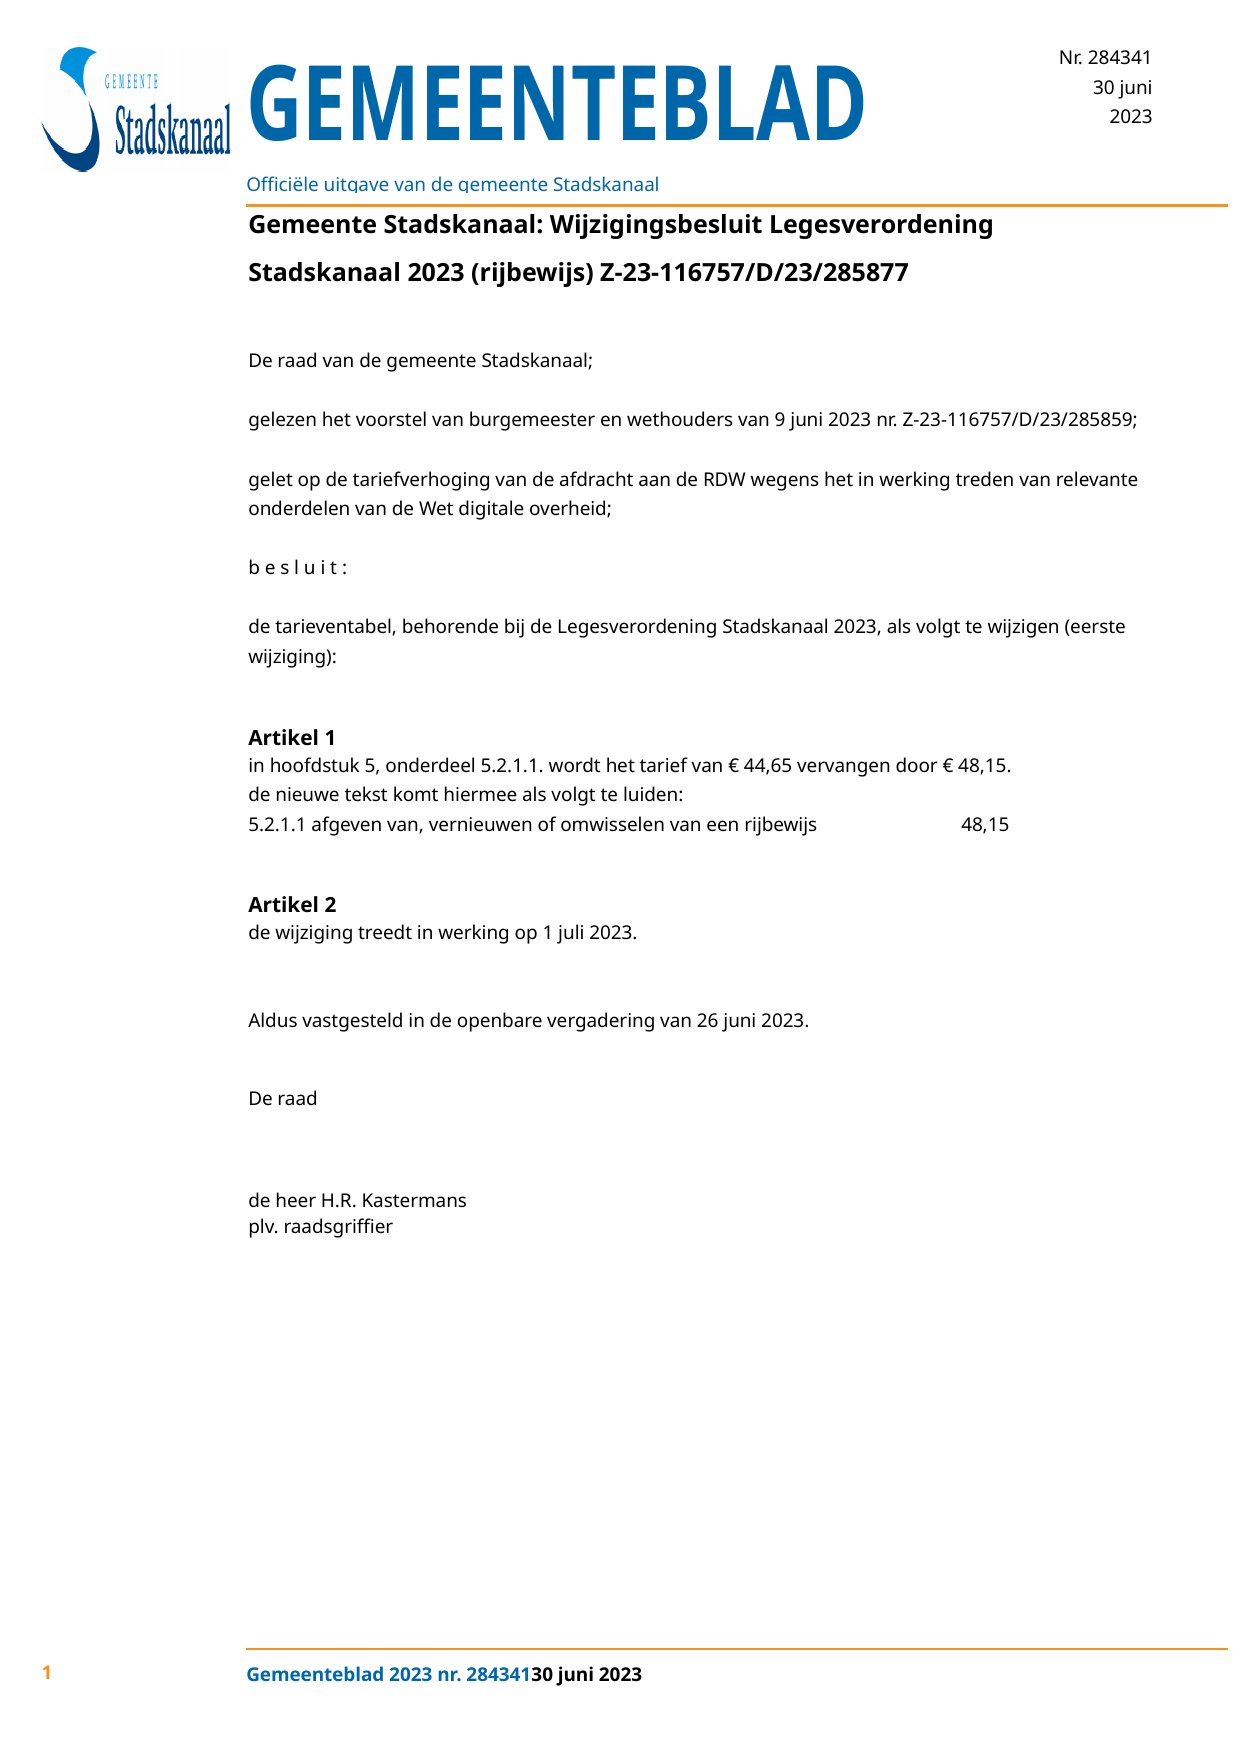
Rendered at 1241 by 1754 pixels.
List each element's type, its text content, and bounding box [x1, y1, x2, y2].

text gelet op de tariefverhoging van de afdracht aan de RDW wegens het in werking treden van relevante onderdelen van de Wet digitale overheid; [248, 466, 1152, 521]
table_header 48,15 [961, 811, 1152, 837]
text in hoofdstuk 5, onderdeel 5.2.1.1. wordt het tarief van € 44,65 vervangen door € 48,15. [248, 752, 1152, 777]
text de heer H.R. Kastermans [248, 1188, 1152, 1213]
text gelezen het voorstel van burgemeester en wethouders van 9 juni 2023 nr. Z-23-116757/D/23/285859; [248, 407, 1152, 432]
text Gemeente Stadskanaal: Wijzigingsbesluit Legesverordening Stadskanaal 2023 (rijbewijs) Z-23-116757/D/23/285877 [248, 207, 1152, 288]
text Artikel 2 [248, 890, 1152, 919]
table_header 5.2.1.1 afgeven van, vernieuwen of omwisselen van een rijbewijs [248, 811, 961, 837]
text b e s l u i t : [248, 554, 1152, 580]
text De raad van de gemeente Stadskanaal; [248, 347, 1152, 373]
text de wijziging treedt in werking op 1 juli 2023. [248, 919, 1152, 944]
text Artikel 1 [248, 723, 1152, 752]
text plv. raadsgriffier [248, 1213, 1152, 1239]
text Aldus vastgesteld in de openbare vergadering van 26 juni 2023. [248, 1008, 1152, 1033]
text de nieuwe tekst komt hiermee als volgt te luiden: [248, 781, 1152, 807]
text De raad [248, 1085, 1152, 1111]
picture [41, 47, 231, 172]
text de tarieventabel, behorende bij de Legesverordening Stadskanaal 2023, als volgt te wijzigen (eerste wijziging): [248, 614, 1152, 669]
